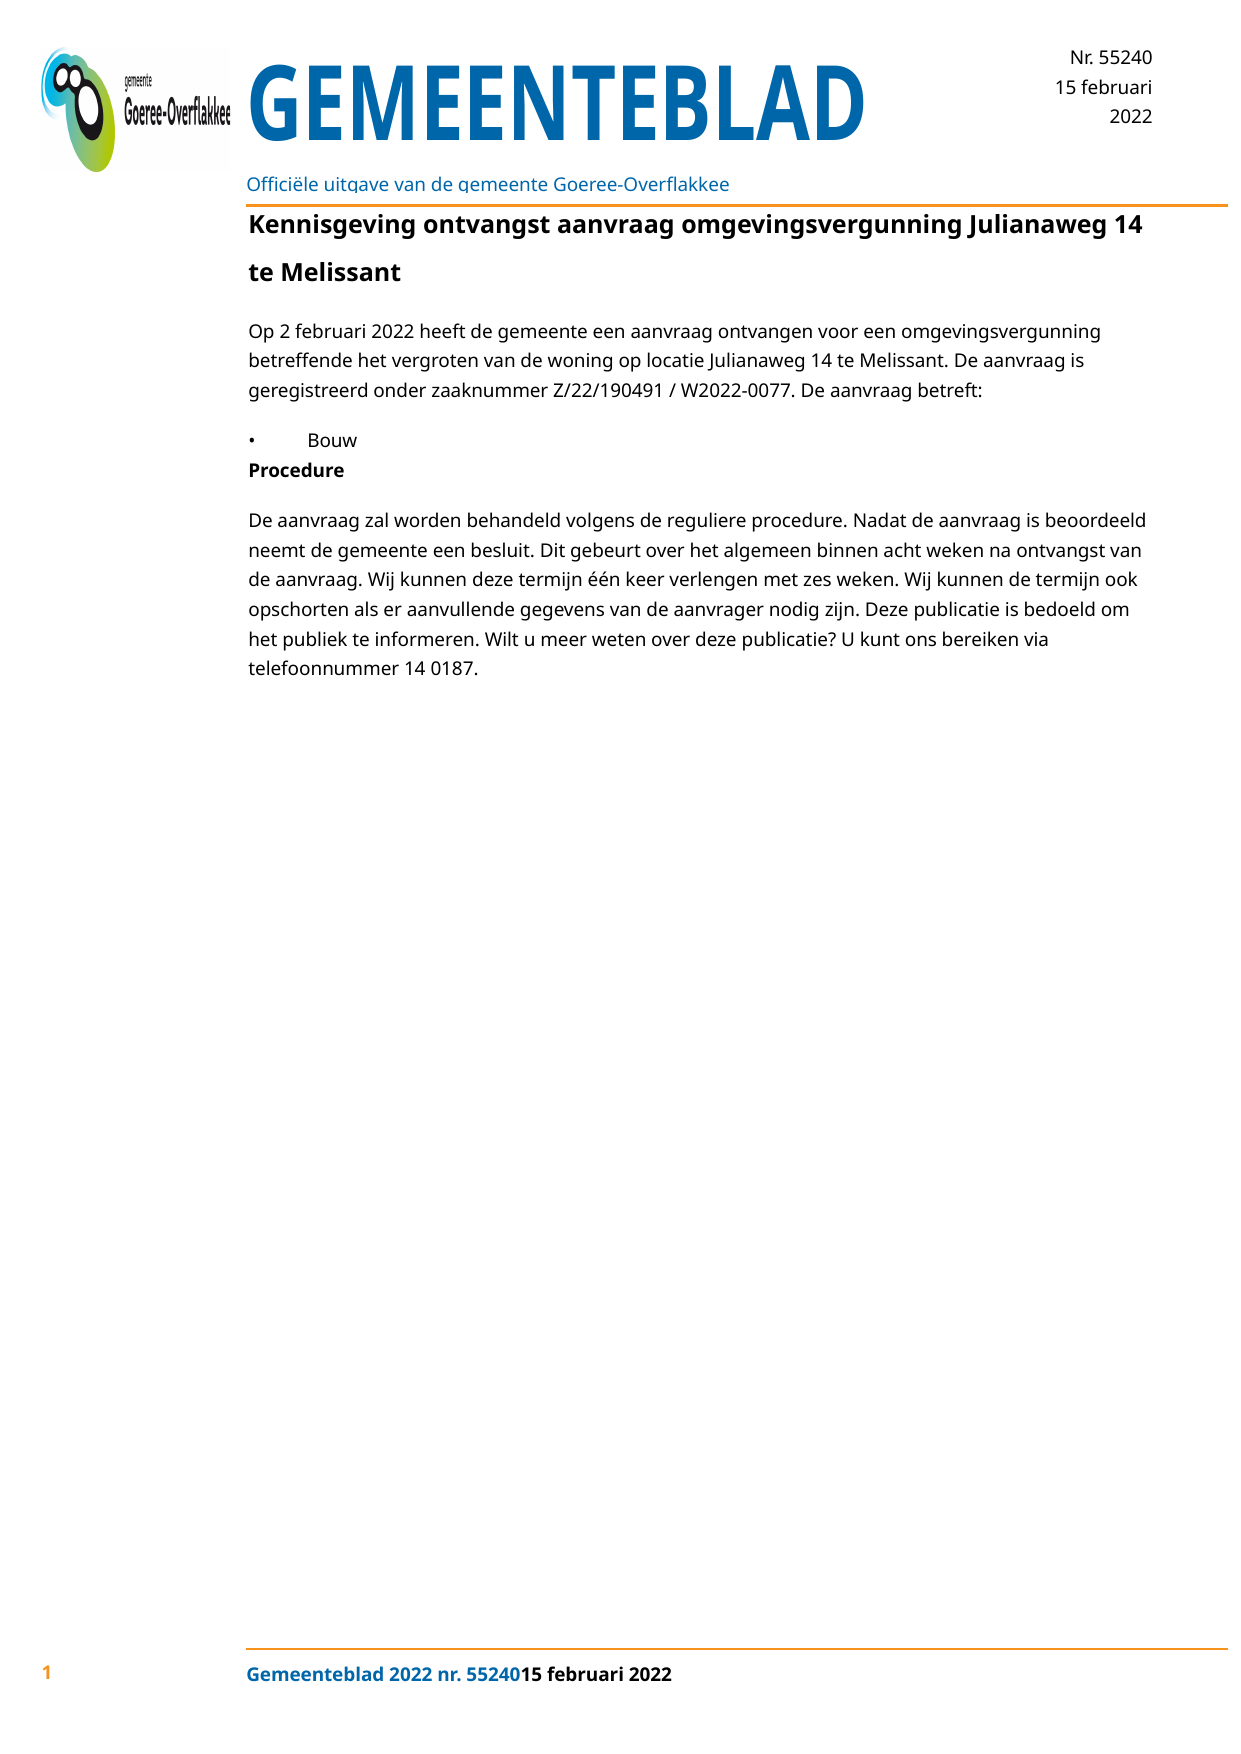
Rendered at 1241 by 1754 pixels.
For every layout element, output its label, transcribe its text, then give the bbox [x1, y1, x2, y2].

text Kennisgeving ontvangst aanvraag omgevingsvergunning Julianaweg 14 te Melissant [248, 207, 1152, 288]
text De aanvraag zal worden behandeld volgens de reguliere procedure. Nadat de aanvraag is beoordeeld neemt de gemeente een besluit. Dit gebeurt over het algemeen binnen acht weken na ontvangst van de aanvraag. Wij kunnen deze termijn één keer verlengen met zes weken. Wij kunnen de termijn ook opschorten als er aanvullende gegevens van de aanvrager nodig zijn. Deze publicatie is bedoeld om het publiek te informeren. Wilt u meer weten over deze publicatie? U kunt ons bereiken via telefoonnummer 14 0187. [248, 507, 1152, 681]
text Procedure [248, 457, 1152, 483]
text Op 2 februari 2022 heeft de gemeente een aanvraag ontvangen voor een omgevingsvergunning betreffende het vergroten van de woning op locatie Julianaweg 14 te Melissant. De aanvraag is geregistreerd onder zaaknummer Z/22/190491 / W2022-0077. De aanvraag betreft: [248, 318, 1152, 403]
picture [41, 47, 231, 172]
list Bouw [248, 427, 1152, 453]
